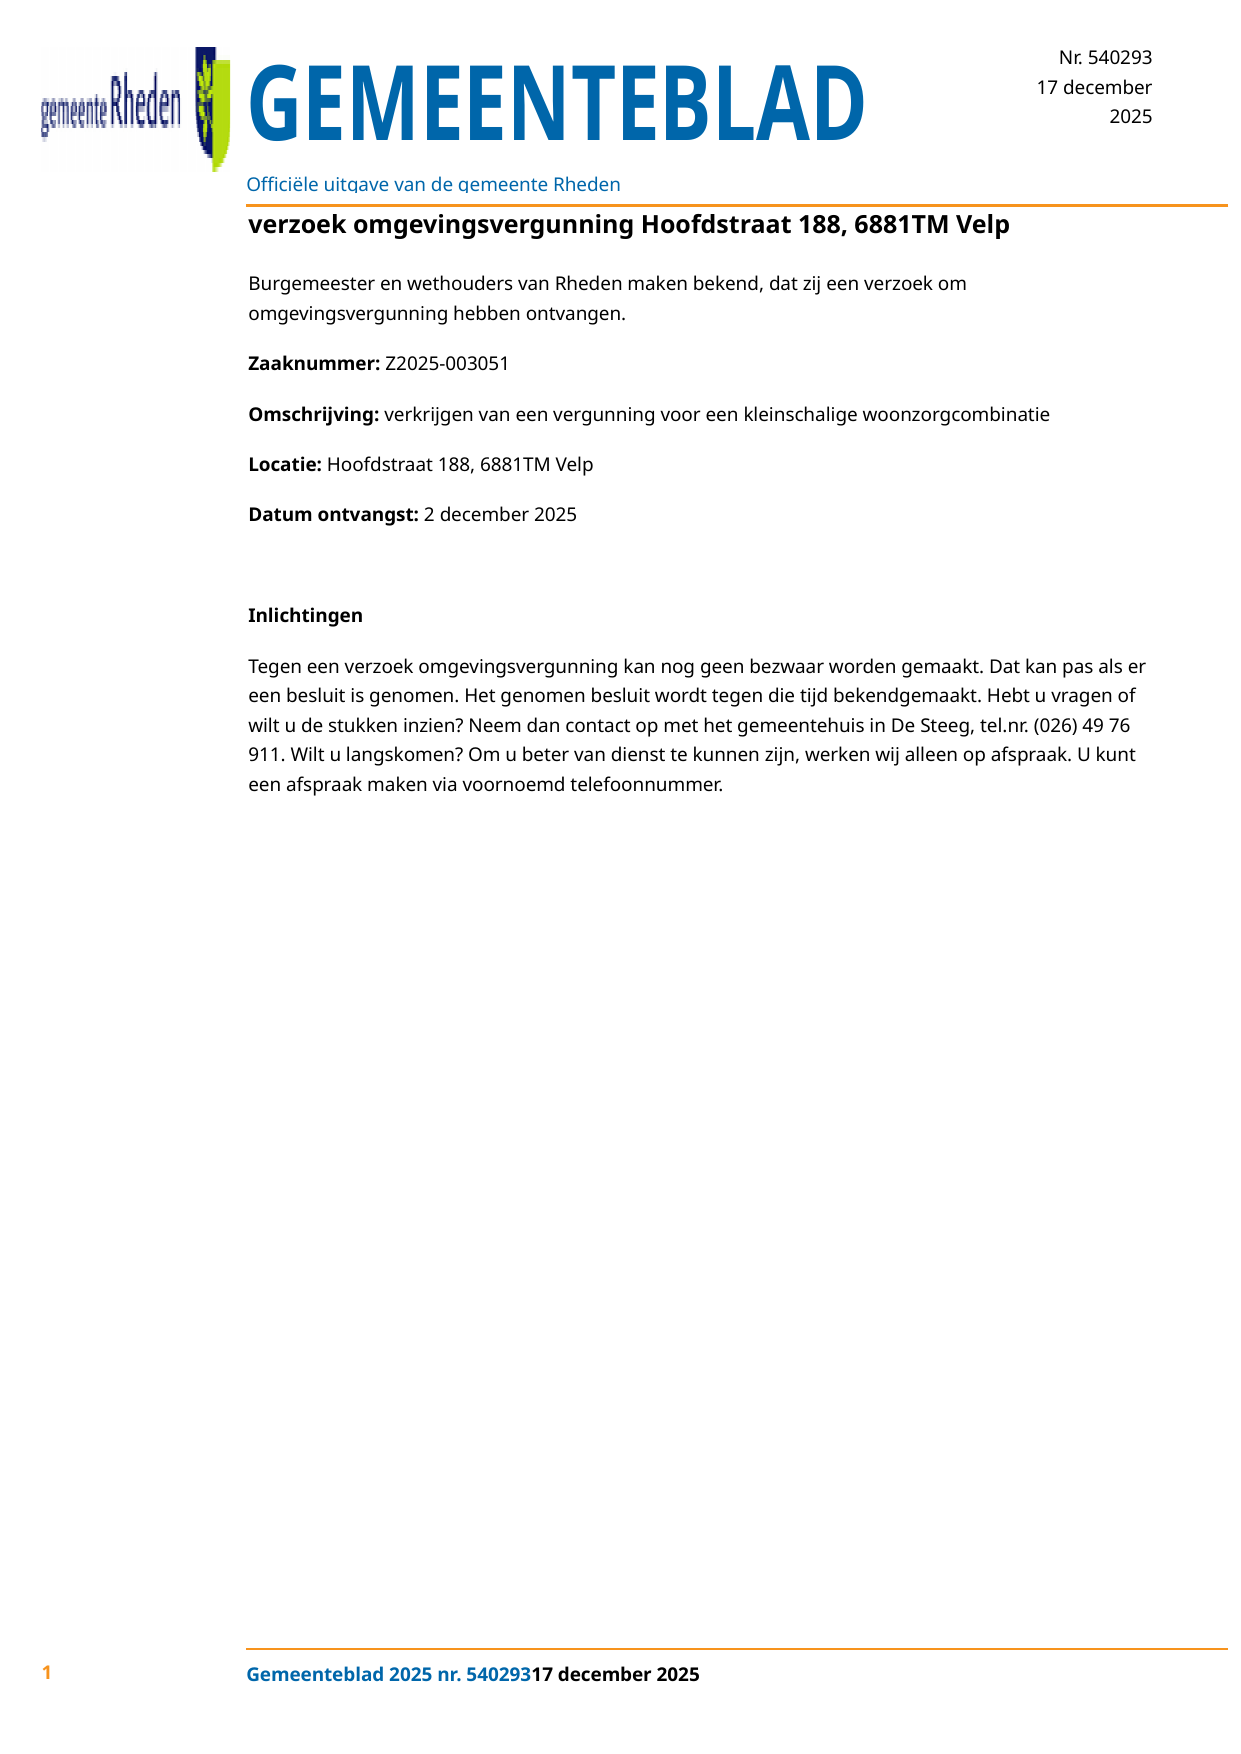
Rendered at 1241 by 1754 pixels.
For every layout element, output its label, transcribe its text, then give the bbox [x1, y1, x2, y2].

text Datum ontvangst: 2 december 2025 [248, 502, 1152, 527]
text Zaaknummer: Z2025-003051 [248, 350, 1152, 376]
picture [41, 47, 231, 172]
text Inlichtingen [248, 602, 1152, 628]
text Tegen een verzoek omgevingsvergunning kan nog geen bezwaar worden gemaakt. Dat kan pas als er een besluit is genomen. Het genomen besluit wordt tegen die tijd bekendgemaakt. Hebt u vragen of wilt u de stukken inzien? Neem dan contact op met het gemeentehuis in De Steeg, tel.nr. (026) 49 76 911. Wilt u langskomen? Om u beter van dienst te kunnen zijn, werken wij alleen op afspraak. U kunt een afspraak maken via voornoemd telefoonnummer. [248, 653, 1152, 797]
text Burgemeester en wethouders van Rheden maken bekend, dat zij een verzoek om omgevingsvergunning hebben ontvangen. [248, 270, 1152, 326]
text Locatie: Hoofdstraat 188, 6881TM Velp [248, 451, 1152, 477]
text Omschrijving: verkrijgen van een vergunning voor een kleinschalige woonzorgcombinatie [248, 401, 1152, 426]
text verzoek omgevingsvergunning Hoofdstraat 188, 6881TM Velp [248, 207, 1152, 241]
